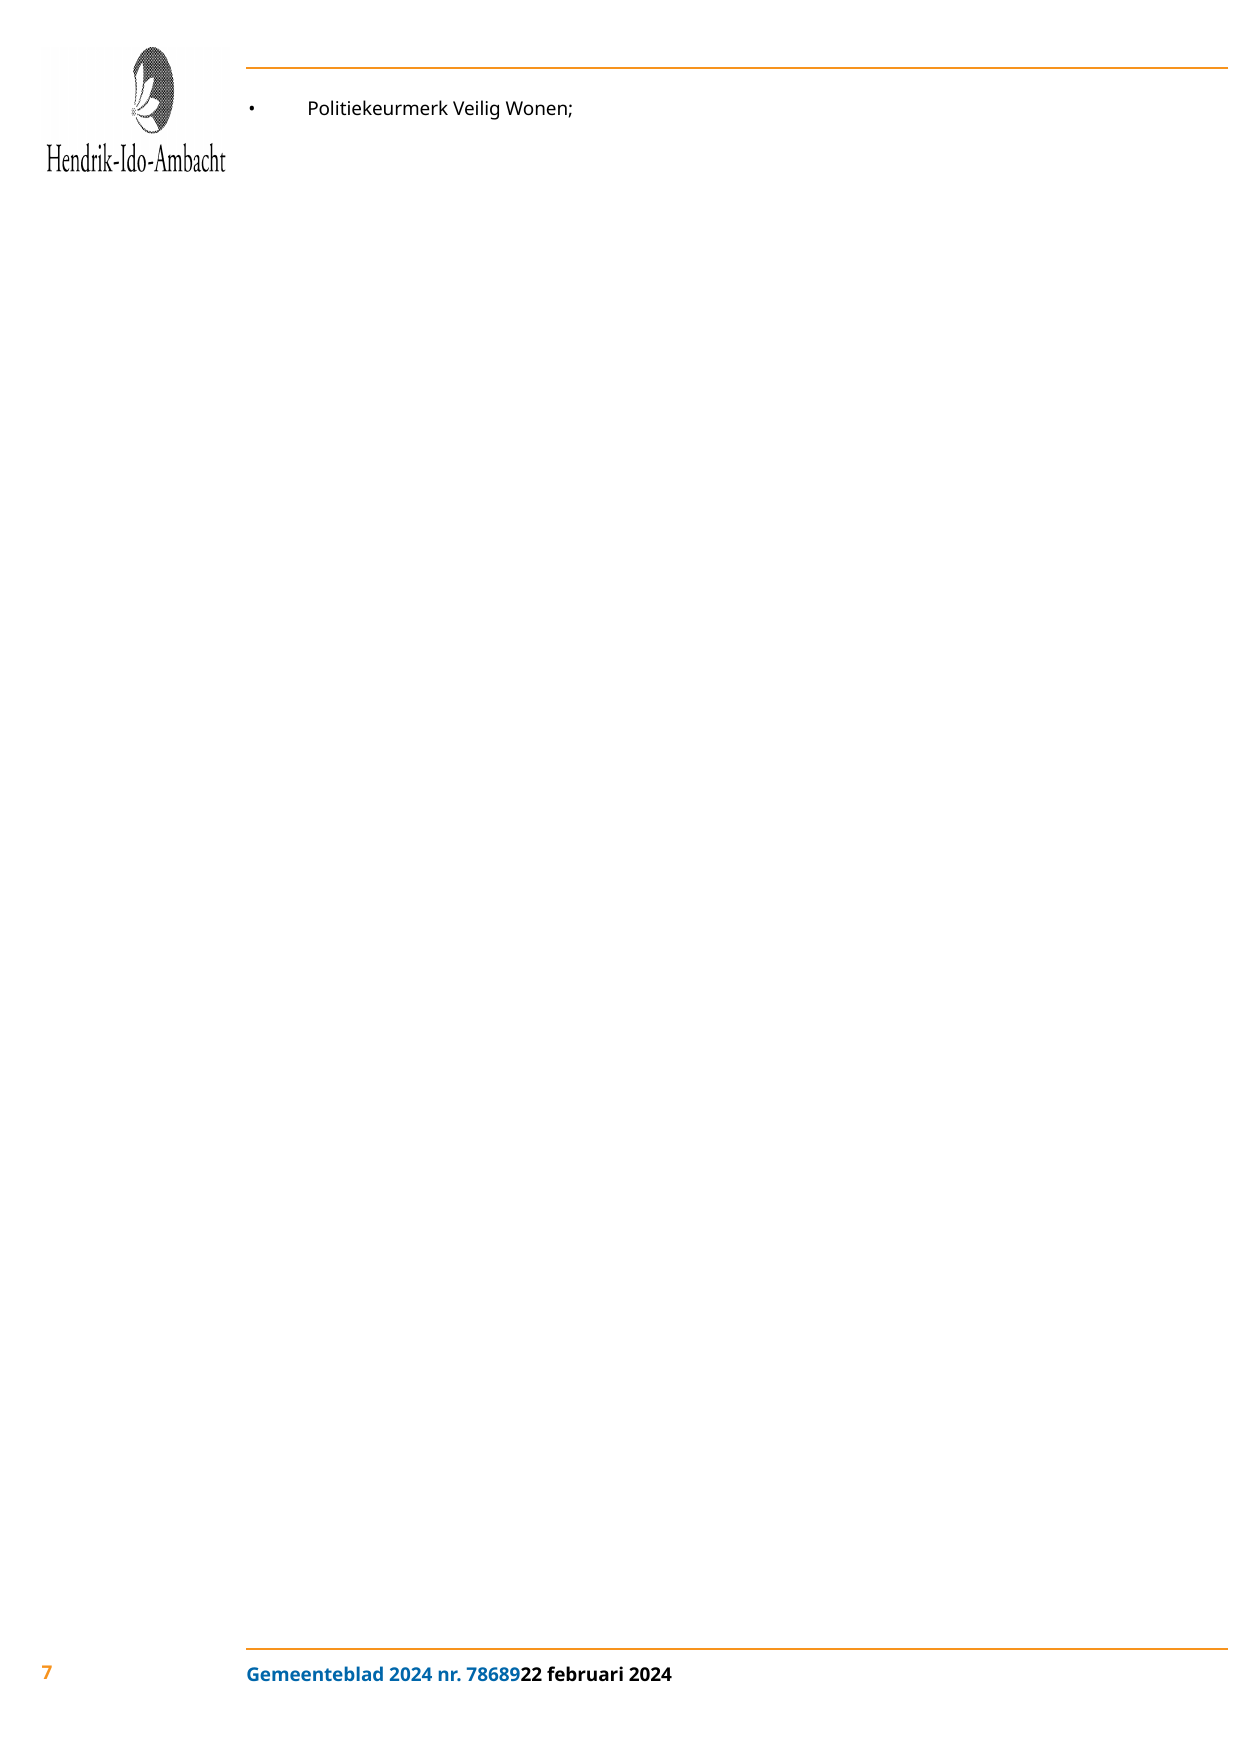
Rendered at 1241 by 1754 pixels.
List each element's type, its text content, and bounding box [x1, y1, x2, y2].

picture [41, 47, 231, 172]
list Politiekeurmerk Veilig Wonen; [248, 95, 1152, 121]
